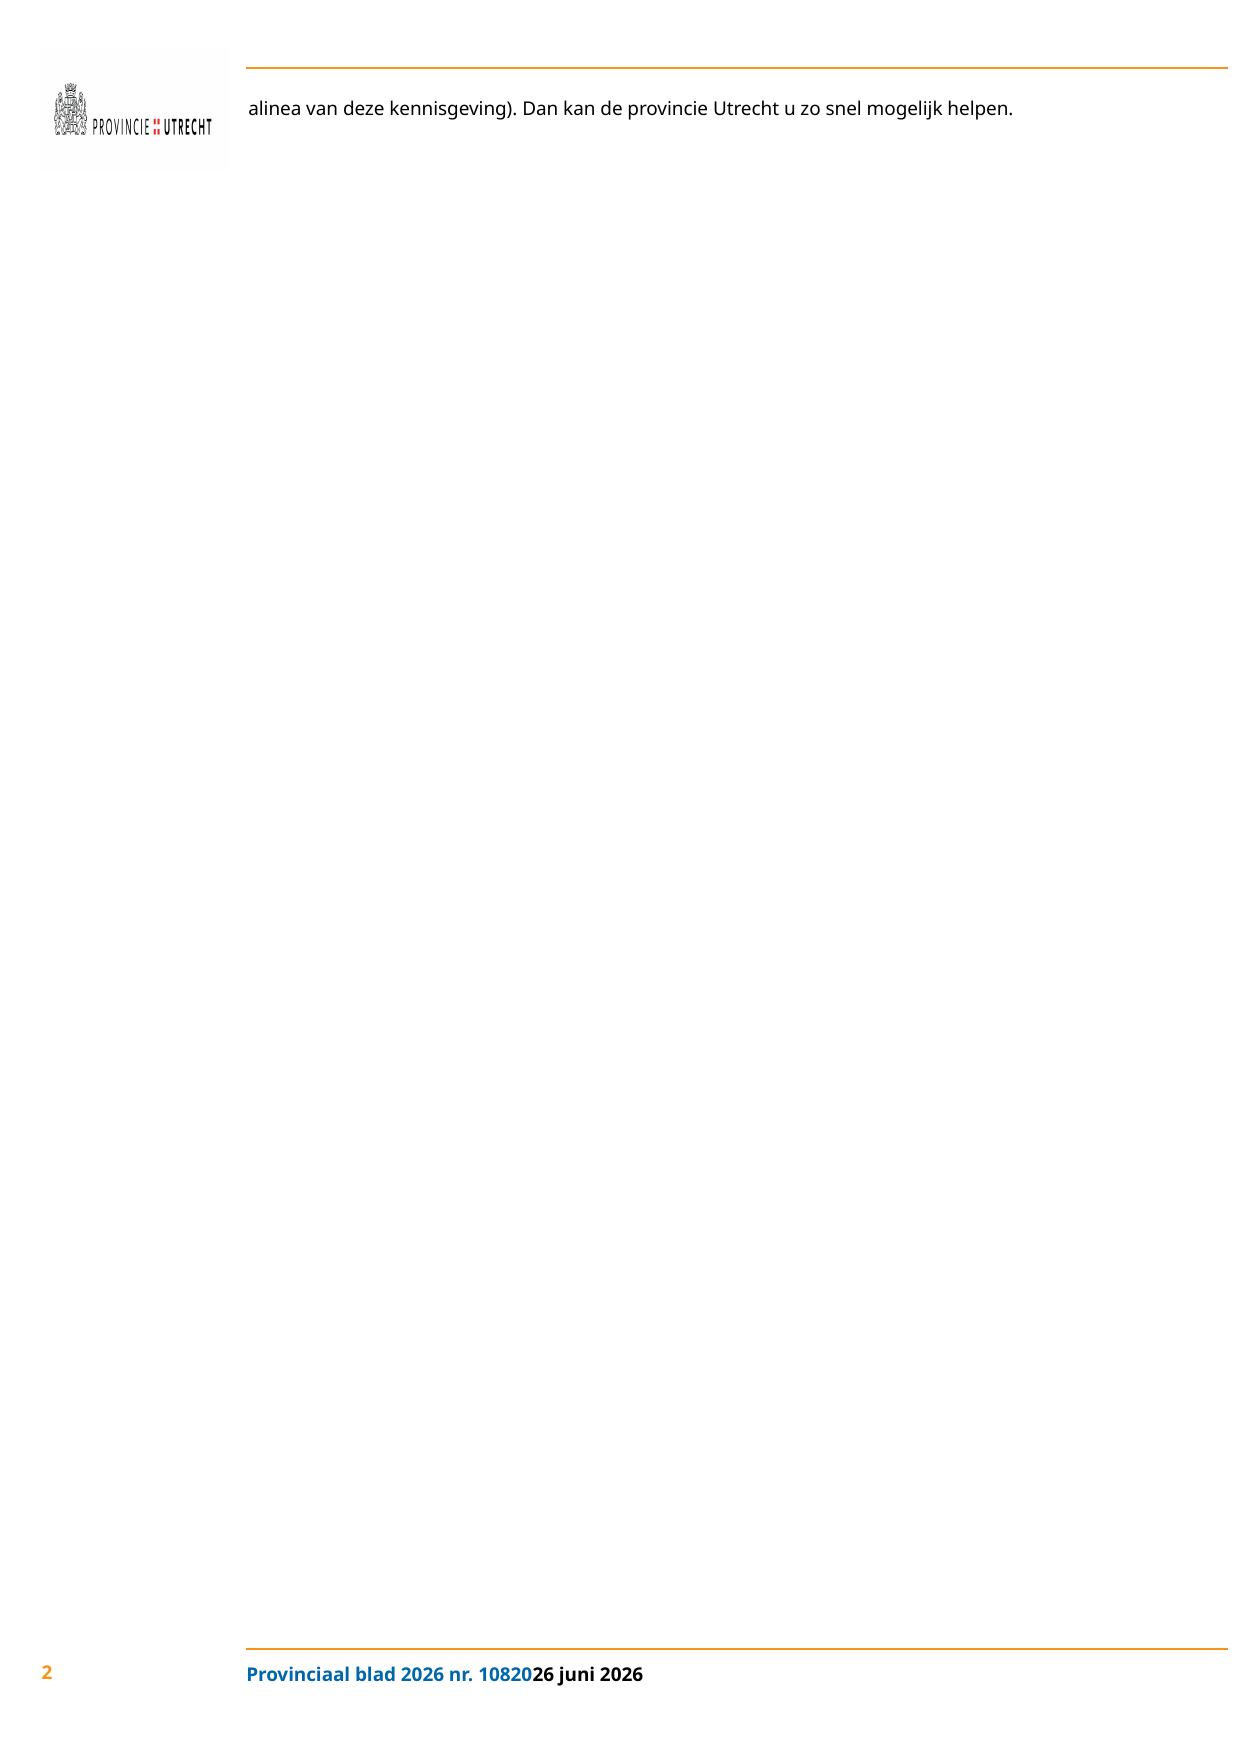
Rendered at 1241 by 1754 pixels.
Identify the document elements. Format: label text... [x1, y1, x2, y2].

text alinea van deze kennisgeving). Dan kan de provincie Utrecht u zo snel mogelijk helpen. [248, 95, 1152, 121]
picture [41, 47, 231, 172]
